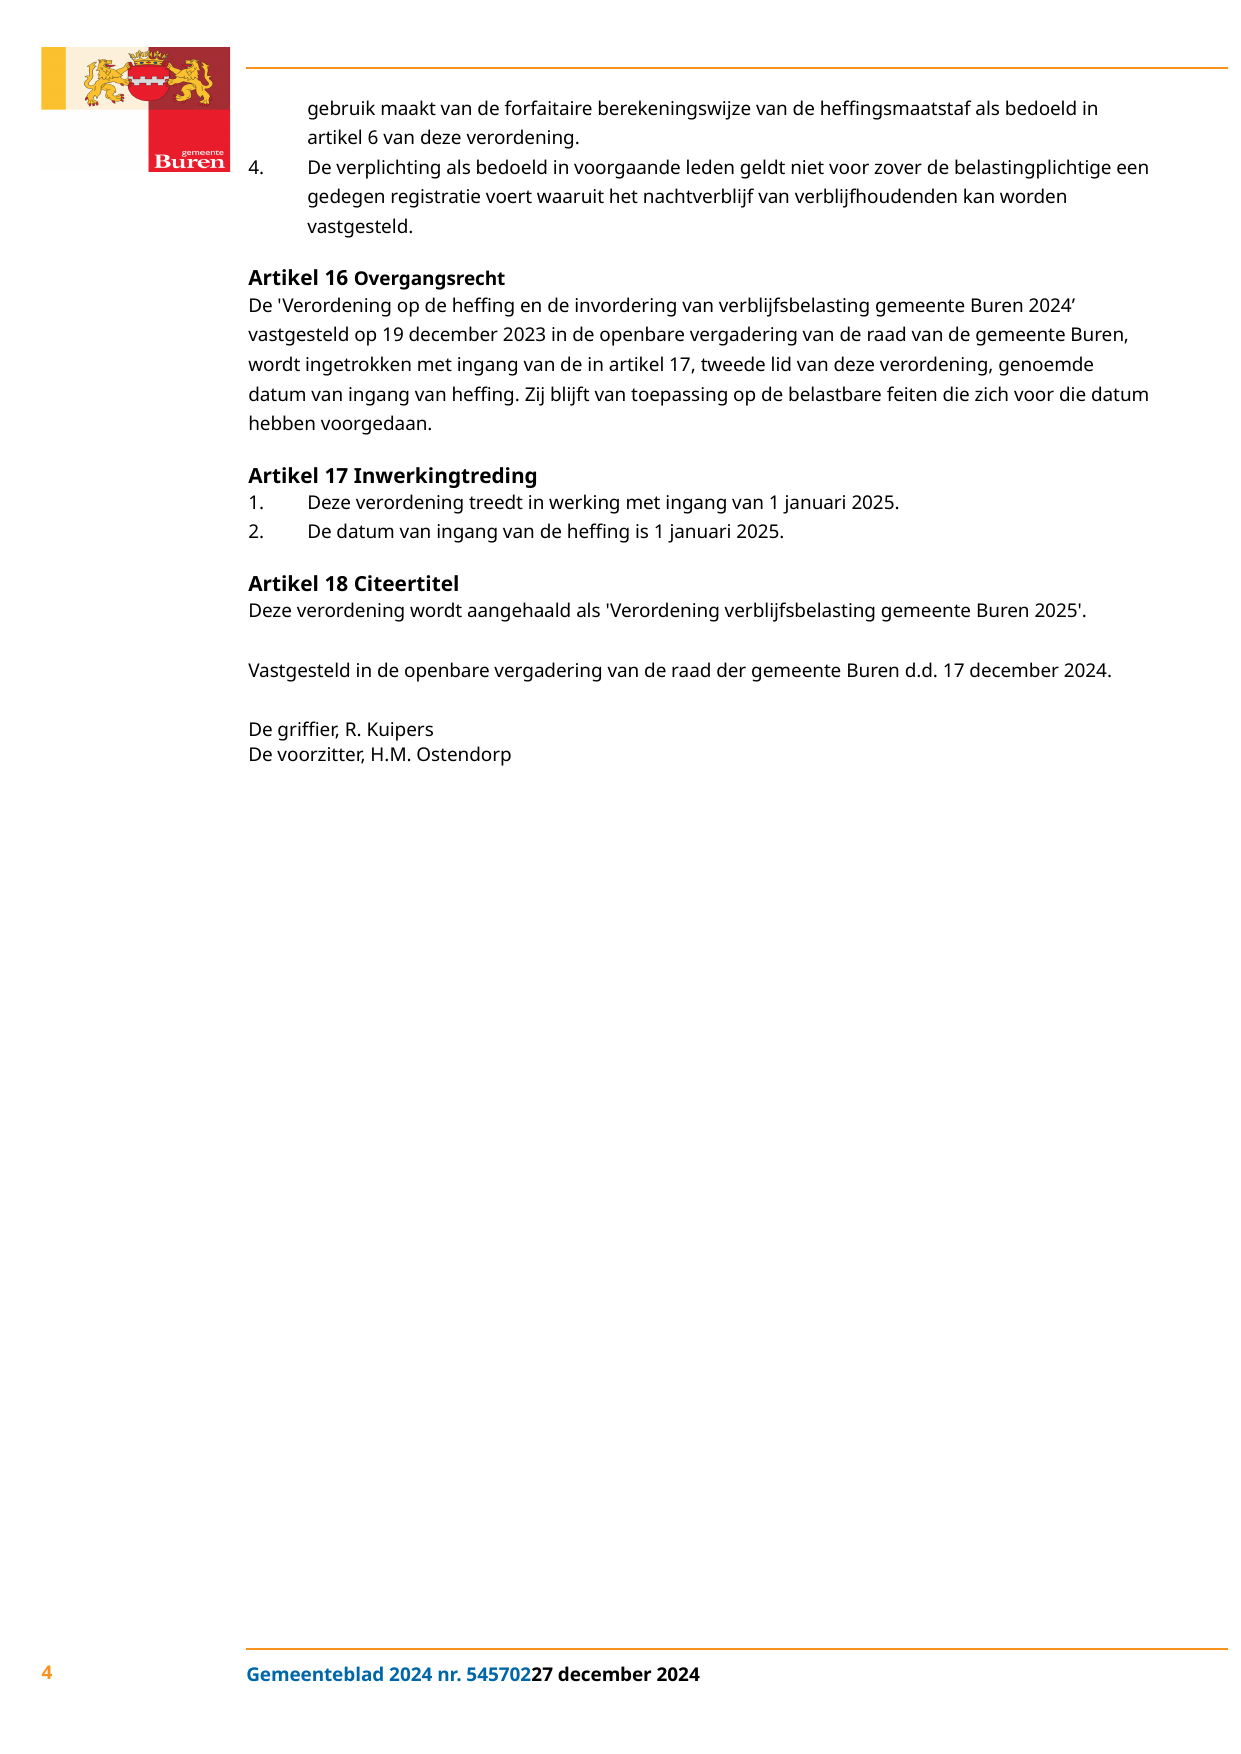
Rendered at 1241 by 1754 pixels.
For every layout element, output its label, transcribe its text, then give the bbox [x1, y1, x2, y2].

text De voorzitter, H.M. Ostendorp [248, 742, 1152, 767]
text Artikel 17 Inwerkingtreding [248, 461, 1152, 489]
text Artikel 18 Citeertitel [248, 569, 1152, 598]
picture [41, 47, 231, 172]
text De 'Verordening op de heffing en de invordering van verblijfsbelasting gemeente Buren 2024’ vastgesteld op 19 december 2023 in de openbare vergadering van de raad van de gemeente Buren, wordt ingetrokken met ingang van de in artikel 17, tweede lid van deze verordening, genoemde datum van ingang van heffing. Zij blijft van toepassing op de belastbare feiten die zich voor die datum hebben voorgedaan. [248, 292, 1152, 436]
list De verplichting als bedoeld in voorgaande leden geldt niet voor zover de belastingplichtige een gedegen registratie voert waaruit het nachtverblijf van verblijfhoudenden kan worden vastgesteld. [248, 154, 1152, 239]
text Vastgesteld in de openbare vergadering van de raad der gemeente Buren d.d. 17 december 2024. [248, 657, 1152, 682]
text De griffier, R. Kuipers [248, 716, 1152, 742]
list De datum van ingang van de heffing is 1 januari 2025. [248, 519, 1152, 544]
text Deze verordening wordt aangehaald als 'Verordening verblijfsbelasting gemeente Buren 2025'. [248, 598, 1152, 623]
text Artikel 16 Overgangsrecht [248, 263, 1152, 292]
list gebruik maakt van de forfaitaire berekeningswijze van de heffingsmaatstaf als bedoeld in artikel 6 van deze verordening. [248, 95, 1152, 150]
list Deze verordening treedt in werking met ingang van 1 januari 2025. [248, 489, 1152, 515]
